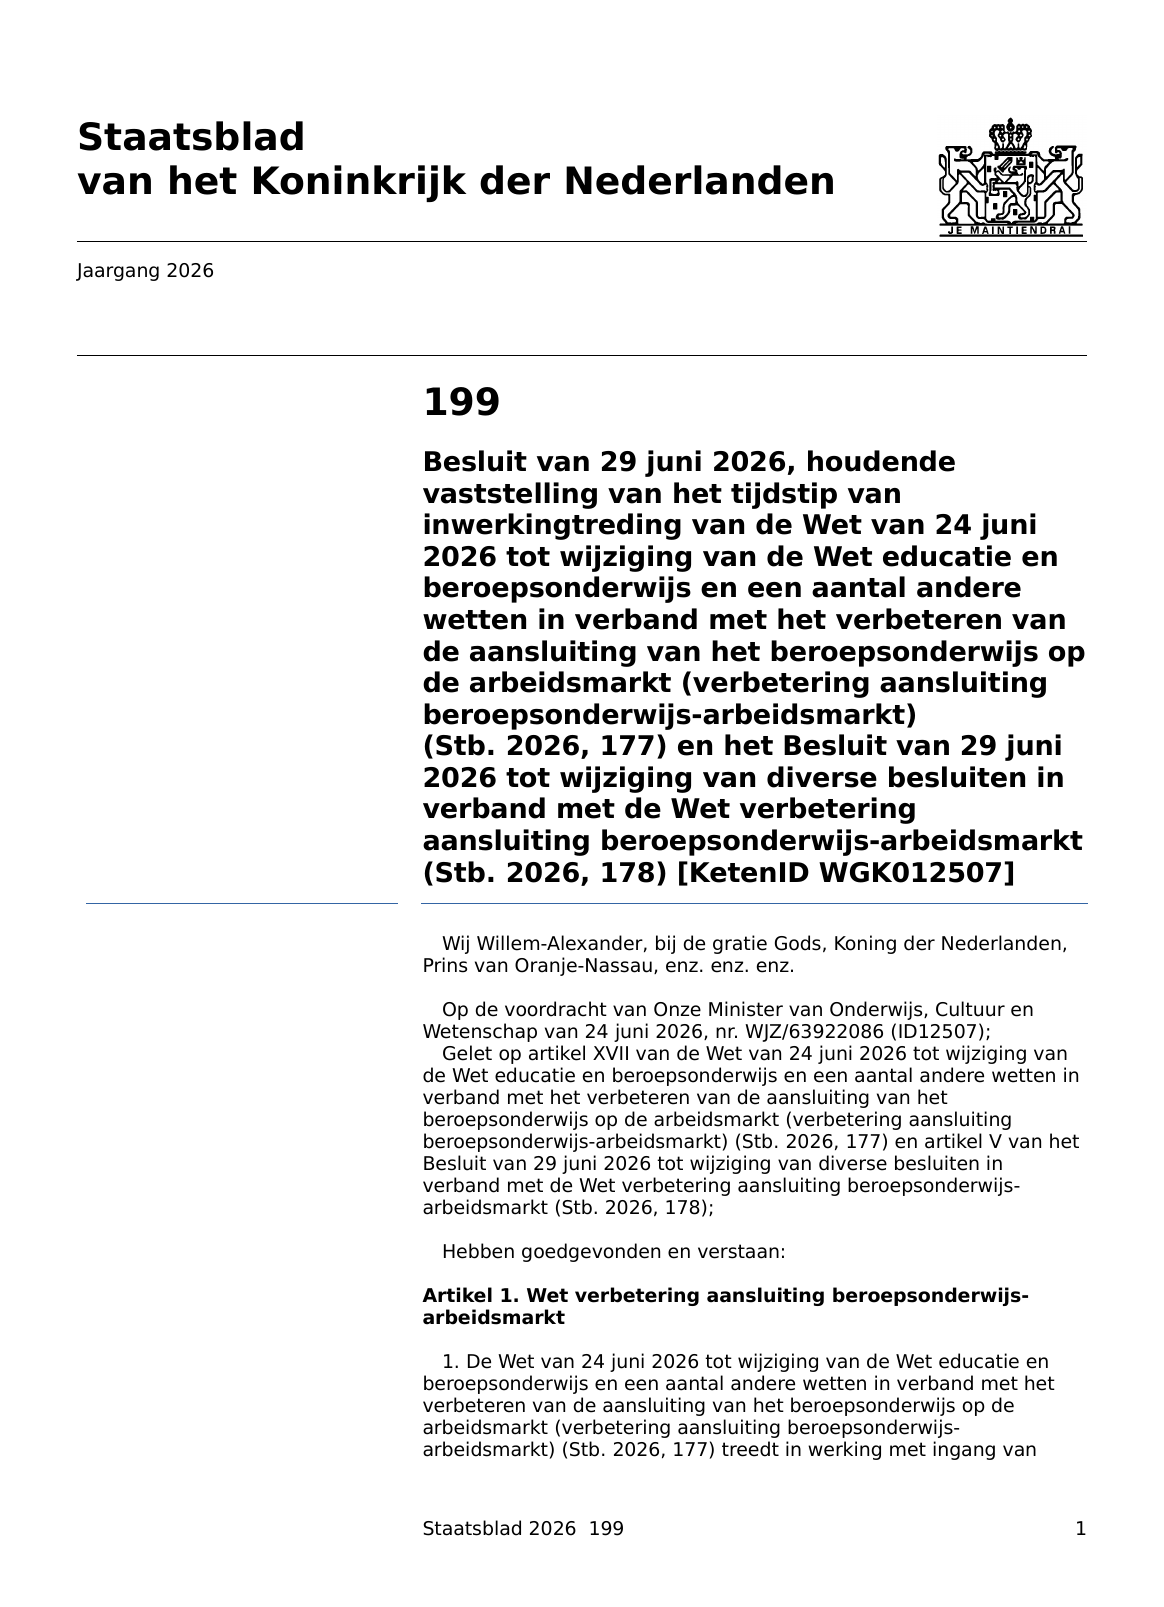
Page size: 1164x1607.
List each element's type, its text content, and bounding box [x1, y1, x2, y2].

table_cell Jaargang 2026 [77, 242, 1087, 355]
text Wij Willem-Alexander, bij de gratie Gods, Koning der Nederlanden, Prins van Oranje-Nassau, enz. enz. enz. [422, 933, 1087, 977]
text Besluit van 29 juni 2026, houdende vaststelling van het tijdstip van inwerkingtreding van de Wet van 24 juni 2026 tot wijziging van de Wet educatie en beroepsonderwijs en een aantal andere wetten in verband met het verbeteren van de aansluiting van het beroepsonderwijs op de arbeidsmarkt (verbetering aansluiting beroepsonderwijs-arbeidsmarkt) (Stb. 2026, 177) en het Besluit van 29 juni 2026 tot wijziging van diverse besluiten in verband met de Wet verbetering aansluiting beroepsonderwijs-arbeidsmarkt (Stb. 2026, 178) [KetenID WGK012507] [422, 447, 1087, 888]
table_header [886, 100, 1087, 241]
table_header Staatsblad van het Koninkrijk der Nederlanden [77, 100, 886, 241]
text 1. De Wet van 24 juni 2026 tot wijziging van de Wet educatie en beroepsonderwijs en een aantal andere wetten in verband met het verbeteren van de aansluiting van het beroepsonderwijs op de arbeidsmarkt (verbetering aansluiting beroepsonderwijs-arbeidsmarkt) (Stb. 2026, 177) treedt in werking met ingang van [422, 1351, 1087, 1461]
subtitle Artikel 1. Wet verbetering aansluiting beroepsonderwijs-arbeidsmarkt [422, 1285, 1087, 1329]
subtitle 199 [422, 381, 1087, 424]
picture [936, 115, 1087, 240]
text Op de voordracht van Onze Minister van Onderwijs, Cultuur en Wetenschap van 24 juni 2026, nr. WJZ/63922086 (ID12507); [422, 999, 1087, 1043]
text Gelet op artikel XVII van de Wet van 24 juni 2026 tot wijziging van de Wet educatie en beroepsonderwijs en een aantal andere wetten in verband met het verbeteren van de aansluiting van het beroepsonderwijs op de arbeidsmarkt (verbetering aansluiting beroepsonderwijs-arbeidsmarkt) (Stb. 2026, 177) en artikel V van het Besluit van 29 juni 2026 tot wijziging van diverse besluiten in verband met de Wet verbetering aansluiting beroepsonderwijs-arbeidsmarkt (Stb. 2026, 178); [422, 1043, 1087, 1219]
text Hebben goedgevonden en verstaan: [422, 1241, 1087, 1263]
